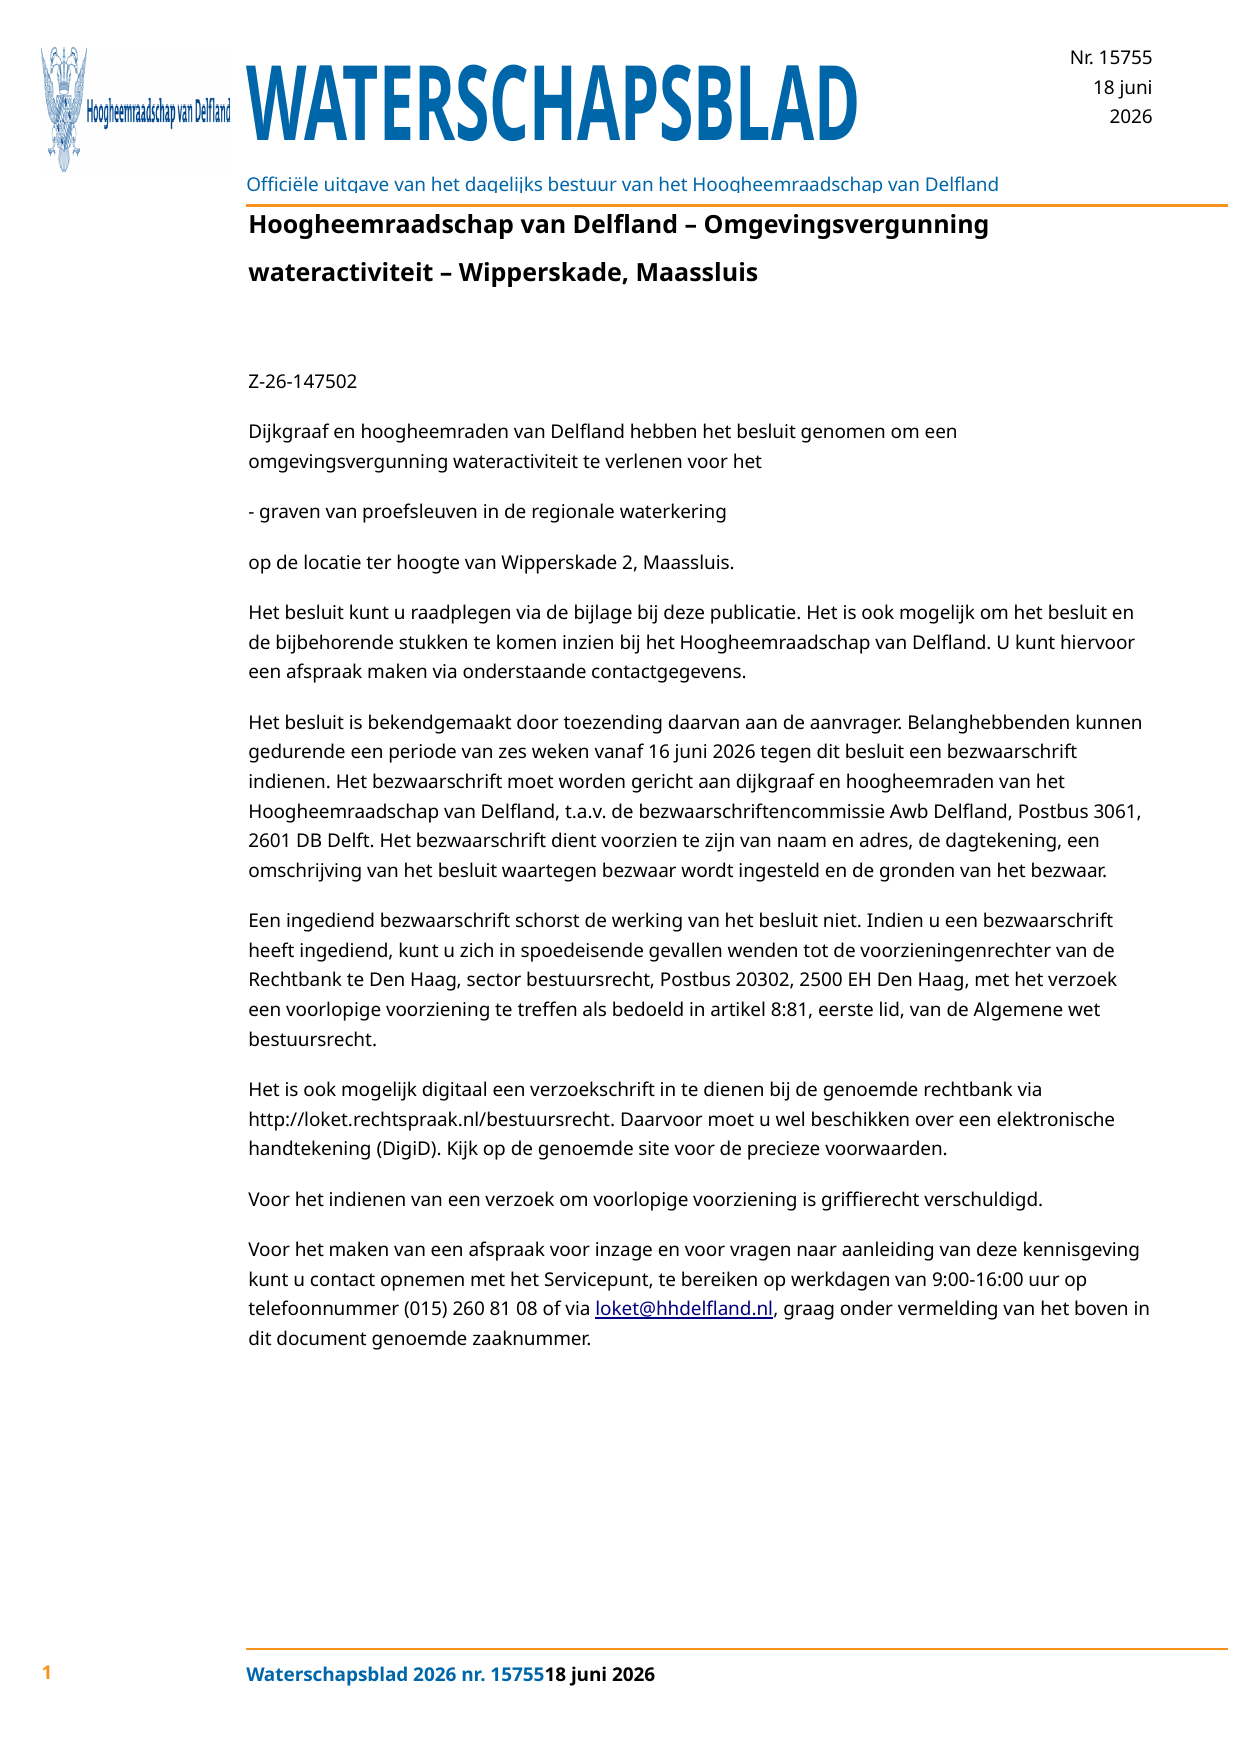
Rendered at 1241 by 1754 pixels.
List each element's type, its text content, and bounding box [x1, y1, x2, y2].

text - graven van proefsleuven in de regionale waterkering [248, 499, 1152, 524]
text op de locatie ter hoogte van Wipperskade 2, Maassluis. [248, 549, 1152, 575]
text Voor het indienen van een verzoek om voorlopige voorziening is griffierecht verschuldigd. [248, 1186, 1152, 1212]
text Het besluit is bekendgemaakt door toezending daarvan aan de aanvrager. Belanghebbenden kunnen gedurende een periode van zes weken vanaf 16 juni 2026 tegen dit besluit een bezwaarschrift indienen. Het bezwaarschrift moet worden gericht aan dijkgraaf en hoogheemraden van het Hoogheemraadschap van Delfland, t.a.v. de bezwaarschriftencommissie Awb Delfland, Postbus 3061, 2601 DB Delft. Het bezwaarschrift dient voorzien te zijn van naam en adres, de dagtekening, een omschrijving van het besluit waartegen bezwaar wordt ingesteld en de gronden van het bezwaar. [248, 709, 1152, 883]
picture [41, 47, 231, 172]
text Het is ook mogelijk digitaal een verzoekschrift in te dienen bij de genoemde rechtbank via http://loket.rechtspraak.nl/bestuursrecht. Daarvoor moet u wel beschikken over een elektronische handtekening (DigiD). Kijk op de genoemde site voor de precieze voorwaarden. [248, 1076, 1152, 1161]
text Dijkgraaf en hoogheemraden van Delfland hebben het besluit genomen om een omgevingsvergunning wateractiviteit te verlenen voor het [248, 419, 1152, 474]
text Het besluit kunt u raadplegen via de bijlage bij deze publicatie. Het is ook mogelijk om het besluit en de bijbehorende stukken te komen inzien bij het Hoogheemraadschap van Delfland. U kunt hiervoor een afspraak maken via onderstaande contactgegevens. [248, 599, 1152, 684]
text Een ingediend bezwaarschrift schorst de werking van het besluit niet. Indien u een bezwaarschrift heeft ingediend, kunt u zich in spoedeisende gevallen wenden tot de voorzieningenrechter van de Rechtbank te Den Haag, sector bestuursrecht, Postbus 20302, 2500 EH Den Haag, met het verzoek een voorlopige voorziening te treffen als bedoeld in artikel 8:81, eerste lid, van de Algemene wet bestuursrecht. [248, 907, 1152, 1052]
text Voor het maken van een afspraak voor inzage en voor vragen naar aanleiding van deze kennisgeving kunt u contact opnemen met het Servicepunt, te bereiken op werkdagen van 9:00-16:00 uur op telefoonnummer (015) 260 81 08 of via loket@hhdelfland.nl, graag onder vermelding van het boven in dit document genoemde zaaknummer. [248, 1236, 1152, 1351]
text Hoogheemraadschap van Delfland – Omgevingsvergunning wateractiviteit – Wipperskade, Maassluis [248, 207, 1152, 288]
text Z-26-147502 [248, 368, 1152, 394]
